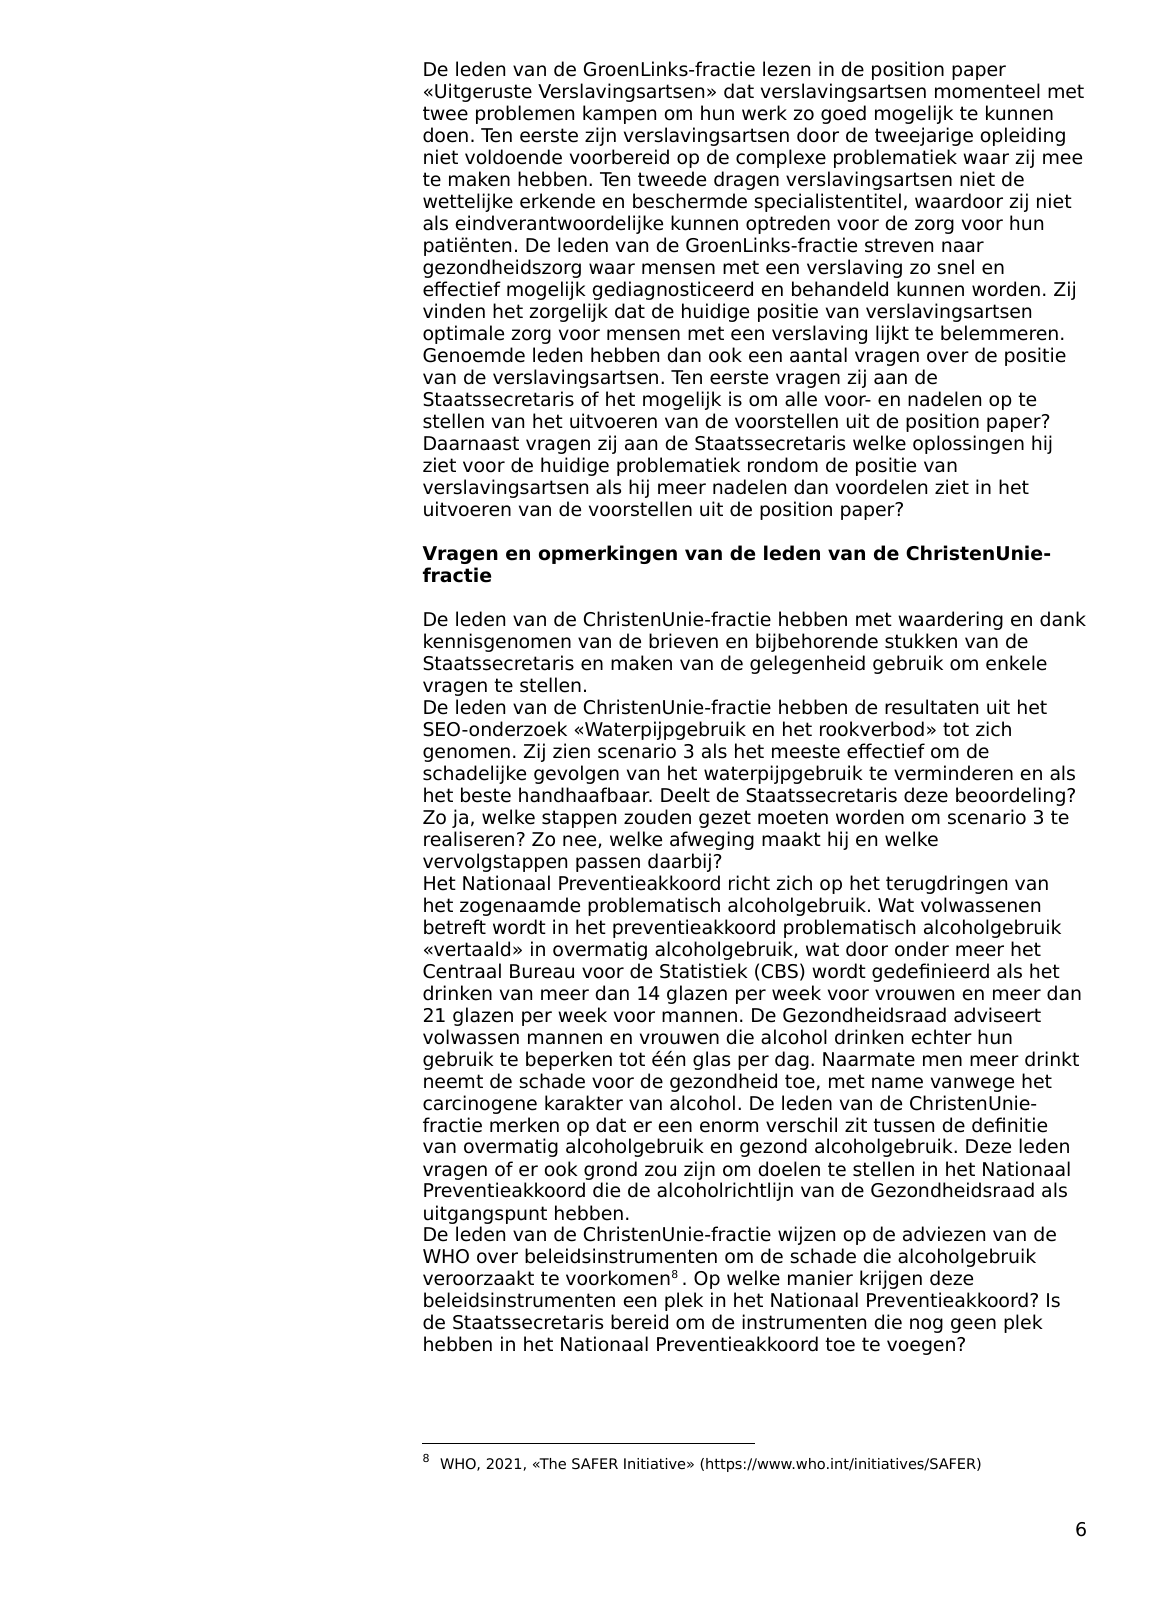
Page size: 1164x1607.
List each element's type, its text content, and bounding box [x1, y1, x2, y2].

subtitle Vragen en opmerkingen van de leden van de ChristenUnie-fractie [422, 543, 1087, 587]
text De leden van de ChristenUnie-fractie wijzen op de adviezen van de WHO over beleidsinstrumenten om de schade die alcoholgebruik veroorzaakt te voorkomen. Op welke manier krijgen deze beleidsinstrumenten een plek in het Nationaal Preventieakkoord? Is de Staatssecretaris bereid om de instrumenten die nog geen plek hebben in het Nationaal Preventieakkoord toe te voegen? [422, 1224, 1087, 1356]
text De leden van de ChristenUnie-fractie hebben de resultaten uit het SEO-onderzoek «Waterpijpgebruik en het rookverbod» tot zich genomen. Zij zien scenario 3 als het meeste effectief om de schadelijke gevolgen van het waterpijpgebruik te verminderen en als het beste handhaafbaar. Deelt de Staatssecretaris deze beoordeling? Zo ja, welke stappen zouden gezet moeten worden om scenario 3 te realiseren? Zo nee, welke afweging maakt hij en welke vervolgstappen passen daarbij? [422, 697, 1087, 873]
text De leden van de ChristenUnie-fractie hebben met waardering en dank kennisgenomen van de brieven en bijbehorende stukken van de Staatssecretaris en maken van de gelegenheid gebruik om enkele vragen te stellen. [422, 609, 1087, 697]
text WHO, 2021, «The SAFER Initiative» (https://www.who.int/initiatives/SAFER) [422, 1452, 1087, 1474]
text De leden van de GroenLinks-fractie lezen in de position paper «Uitgeruste Verslavingsartsen» dat verslavingsartsen momenteel met twee problemen kampen om hun werk zo goed mogelijk te kunnen doen. Ten eerste zijn verslavingsartsen door de tweejarige opleiding niet voldoende voorbereid op de complexe problematiek waar zij mee te maken hebben. Ten tweede dragen verslavingsartsen niet de wettelijke erkende en beschermde specialistentitel, waardoor zij niet als eindverantwoordelijke kunnen optreden voor de zorg voor hun patiënten. De leden van de GroenLinks-fractie streven naar gezondheidszorg waar mensen met een verslaving zo snel en effectief mogelijk gediagnosticeerd en behandeld kunnen worden. Zij vinden het zorgelijk dat de huidige positie van verslavingsartsen optimale zorg voor mensen met een verslaving lijkt te belemmeren. Genoemde leden hebben dan ook een aantal vragen over de positie van de verslavingsartsen. Ten eerste vragen zij aan de Staatssecretaris of het mogelijk is om alle voor- en nadelen op te stellen van het uitvoeren van de voorstellen uit de position paper? Daarnaast vragen zij aan de Staatssecretaris welke oplossingen hij ziet voor de huidige problematiek rondom de positie van verslavingsartsen als hij meer nadelen dan voordelen ziet in het uitvoeren van de voorstellen uit de position paper? [422, 59, 1087, 521]
text Het Nationaal Preventieakkoord richt zich op het terugdringen van het zogenaamde problematisch alcoholgebruik. Wat volwassenen betreft wordt in het preventieakkoord problematisch alcoholgebruik «vertaald» in overmatig alcoholgebruik, wat door onder meer het Centraal Bureau voor de Statistiek (CBS) wordt gedefinieerd als het drinken van meer dan 14 glazen per week voor vrouwen en meer dan 21 glazen per week voor mannen. De Gezondheidsraad adviseert volwassen mannen en vrouwen die alcohol drinken echter hun gebruik te beperken tot één glas per dag. Naarmate men meer drinkt neemt de schade voor de gezondheid toe, met name vanwege het carcinogene karakter van alcohol. De leden van de ChristenUnie-fractie merken op dat er een enorm verschil zit tussen de definitie van overmatig alcoholgebruik en gezond alcoholgebruik. Deze leden vragen of er ook grond zou zijn om doelen te stellen in het Nationaal Preventieakkoord die de alcoholrichtlijn van de Gezondheidsraad als uitgangspunt hebben. [422, 873, 1087, 1224]
